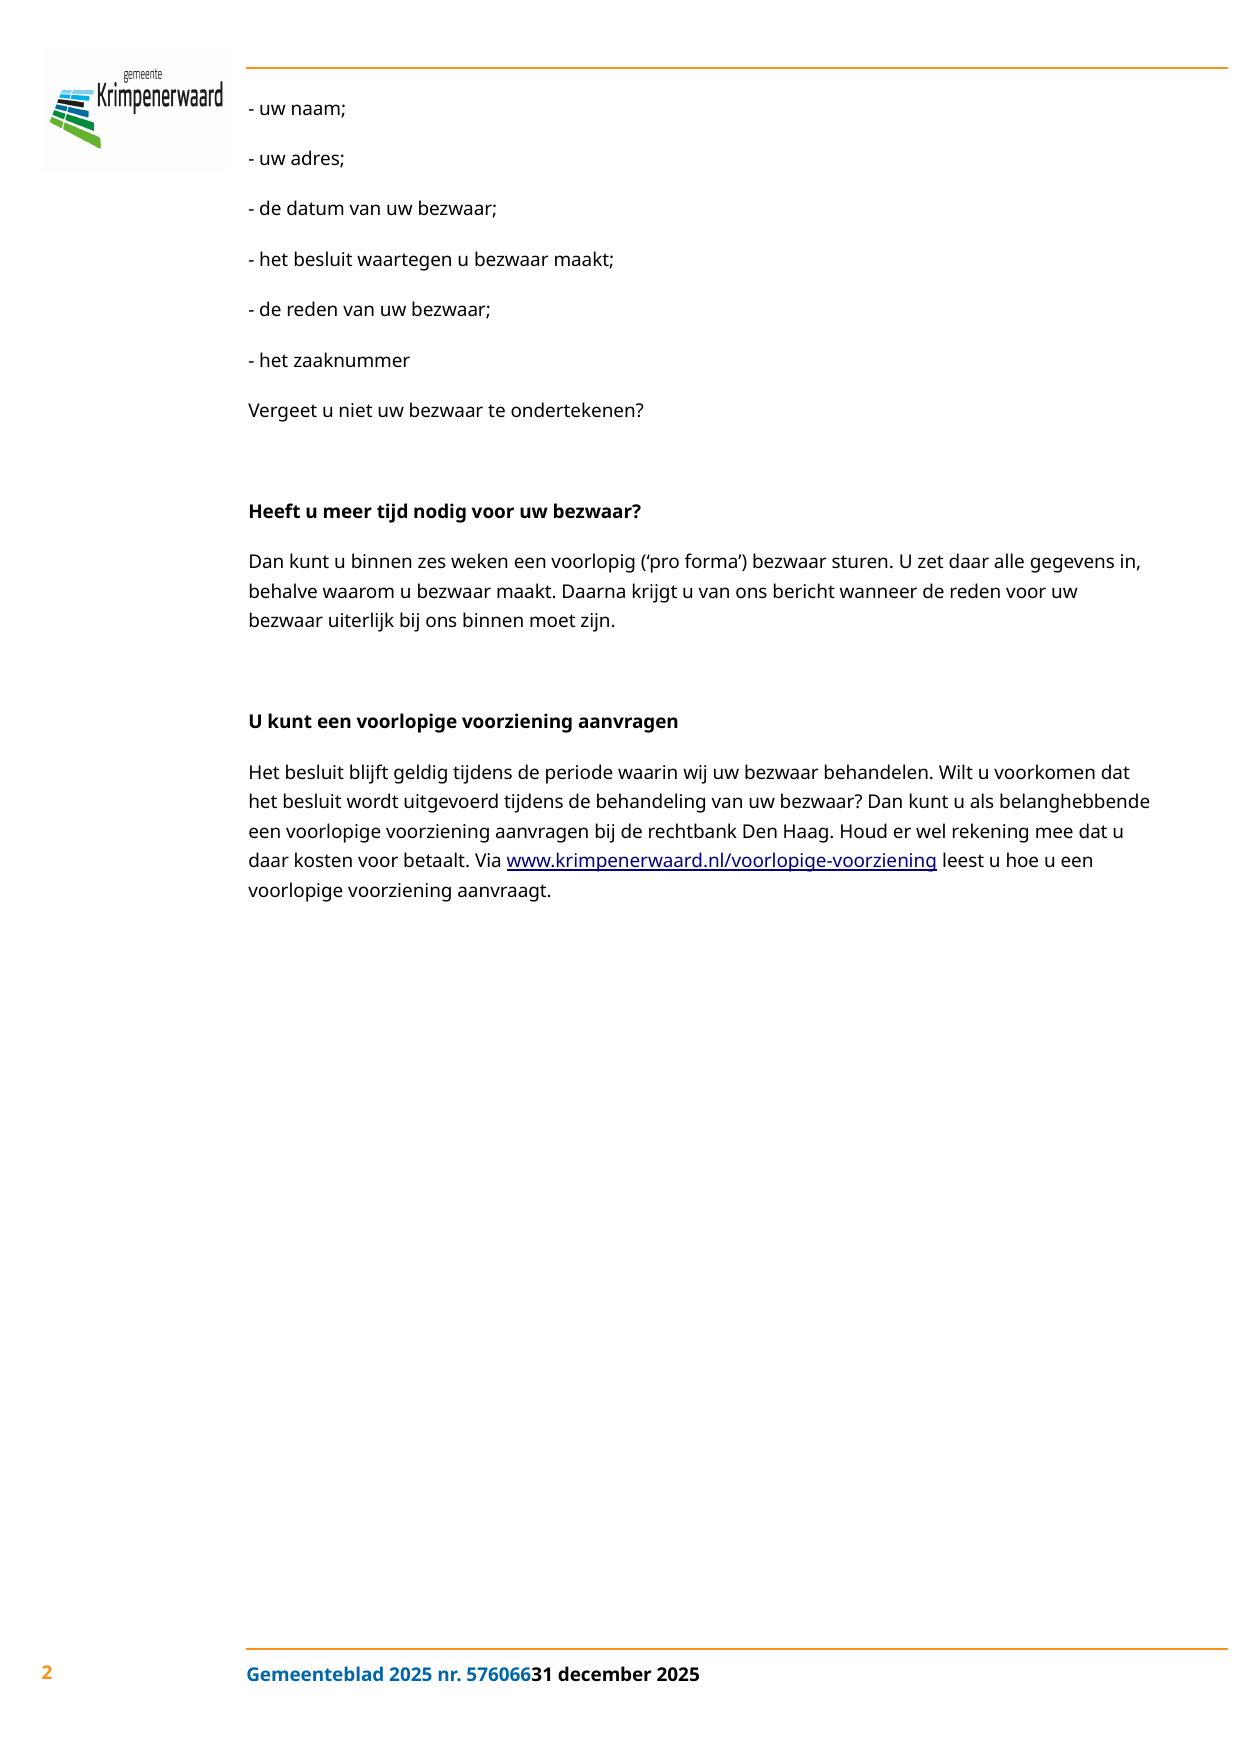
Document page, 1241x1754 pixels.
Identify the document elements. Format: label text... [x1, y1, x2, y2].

text - de reden van uw bezwaar; [248, 296, 1152, 322]
text Heeft u meer tijd nodig voor uw bezwaar? [248, 498, 1152, 524]
text - uw adres; [248, 145, 1152, 171]
text - het zaaknummer [248, 347, 1152, 373]
text Vergeet u niet uw bezwaar te ondertekenen? [248, 397, 1152, 423]
text - uw naam; [248, 95, 1152, 121]
text - het besluit waartegen u bezwaar maakt; [248, 246, 1152, 272]
text - de datum van uw bezwaar; [248, 196, 1152, 221]
text U kunt een voorlopige voorziening aanvragen [248, 708, 1152, 734]
text Dan kunt u binnen zes weken een voorlopig (‘pro forma’) bezwaar sturen. U zet daar alle gegevens in, behalve waarom u bezwaar maakt. Daarna krijgt u van ons bericht wanneer de reden voor uw bezwaar uiterlijk bij ons binnen moet zijn. [248, 548, 1152, 633]
text Het besluit blijft geldig tijdens de periode waarin wij uw bezwaar behandelen. Wilt u voorkomen dat het besluit wordt uitgevoerd tijdens de behandeling van uw bezwaar? Dan kunt u als belanghebbende een voorlopige voorziening aanvragen bij de rechtbank Den Haag. Houd er wel rekening mee dat u daar kosten voor betaalt. Via www.krimpenerwaard.nl/voorlopige-voorziening leest u hoe u een voorlopige voorziening aanvraagt. [248, 759, 1152, 903]
picture [41, 47, 231, 172]
